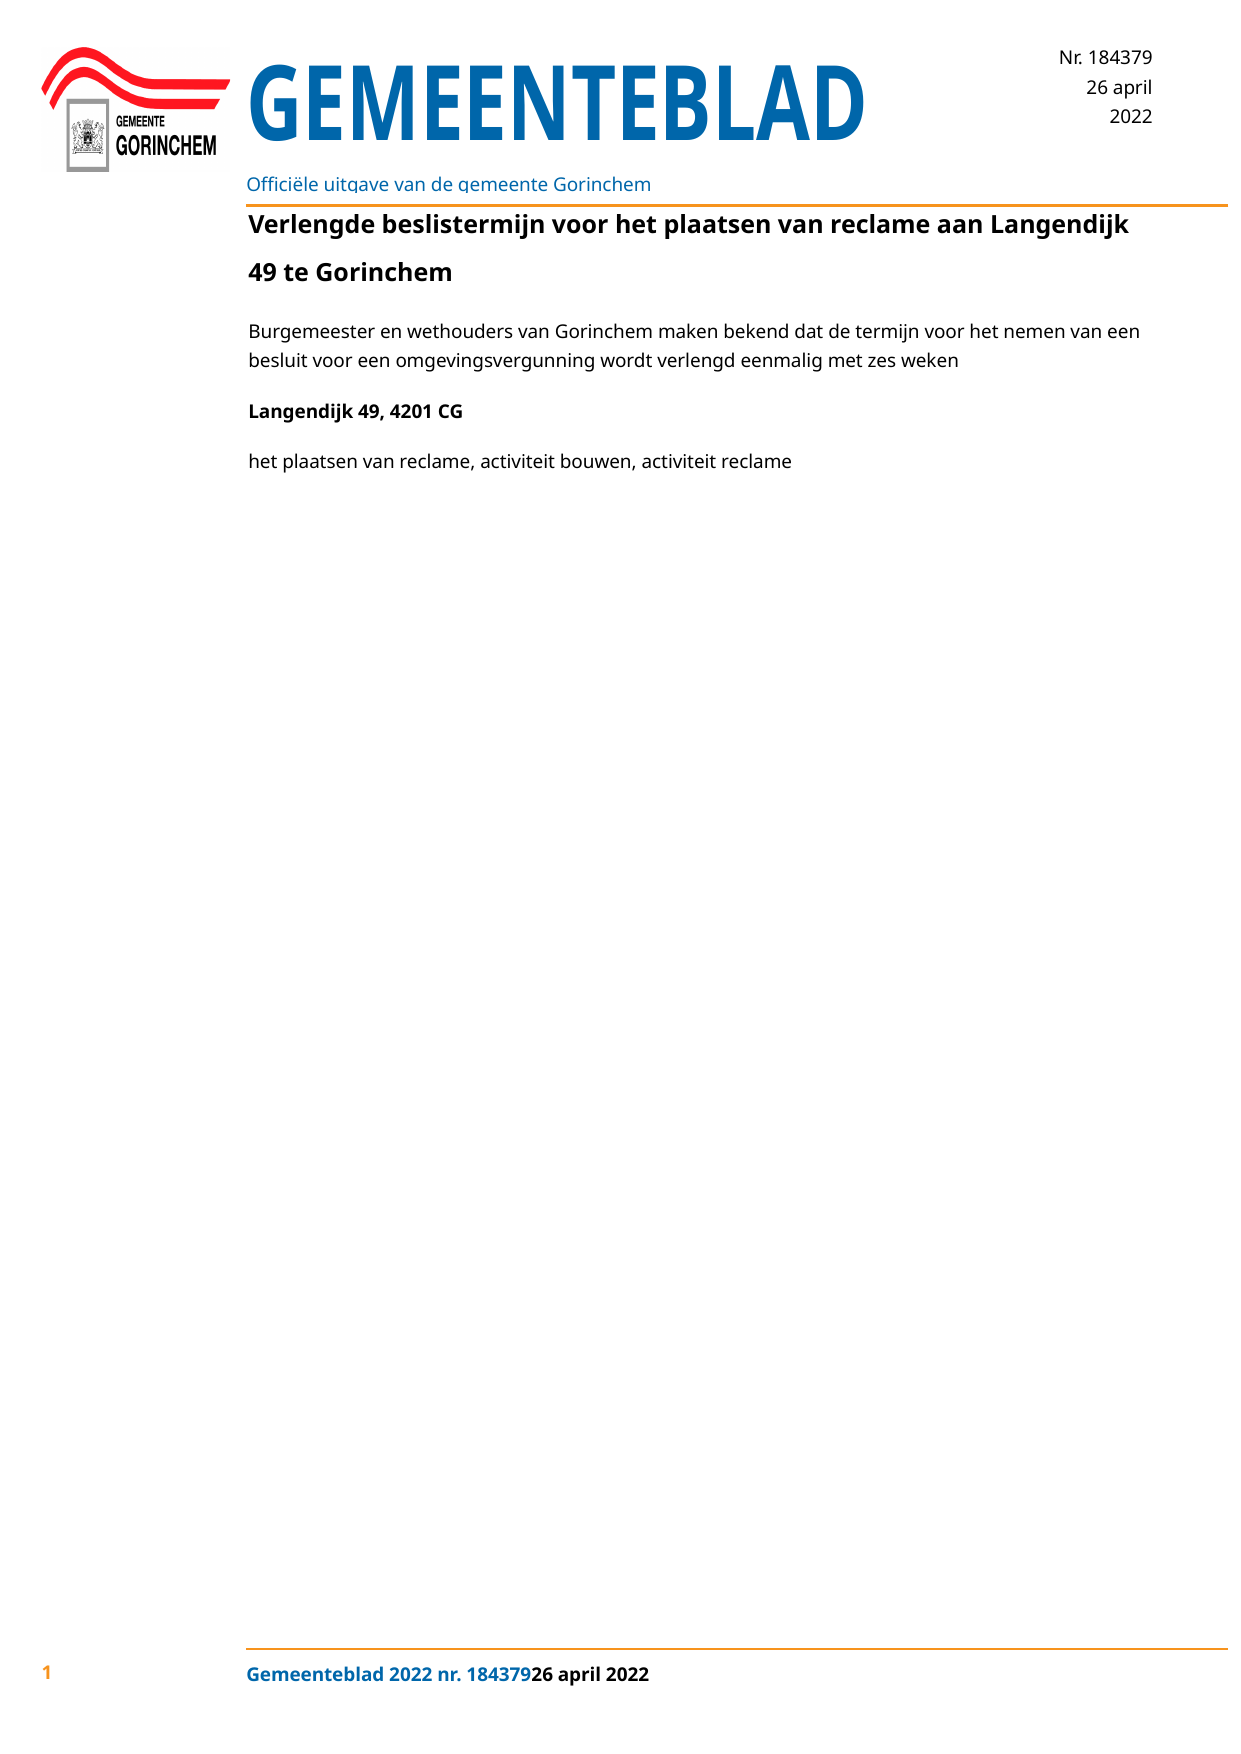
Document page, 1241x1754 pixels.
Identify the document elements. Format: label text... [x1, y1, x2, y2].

text Verlengde beslistermijn voor het plaatsen van reclame aan Langendijk 49 te Gorinchem [248, 207, 1152, 288]
text Burgemeester en wethouders van Gorinchem maken bekend dat de termijn voor het nemen van een besluit voor een omgevingsvergunning wordt verlengd eenmalig met zes weken [248, 318, 1152, 373]
text het plaatsen van reclame, activiteit bouwen, activiteit reclame [248, 448, 1152, 474]
text Langendijk 49, 4201 CG [248, 398, 1152, 424]
picture [41, 47, 231, 172]
